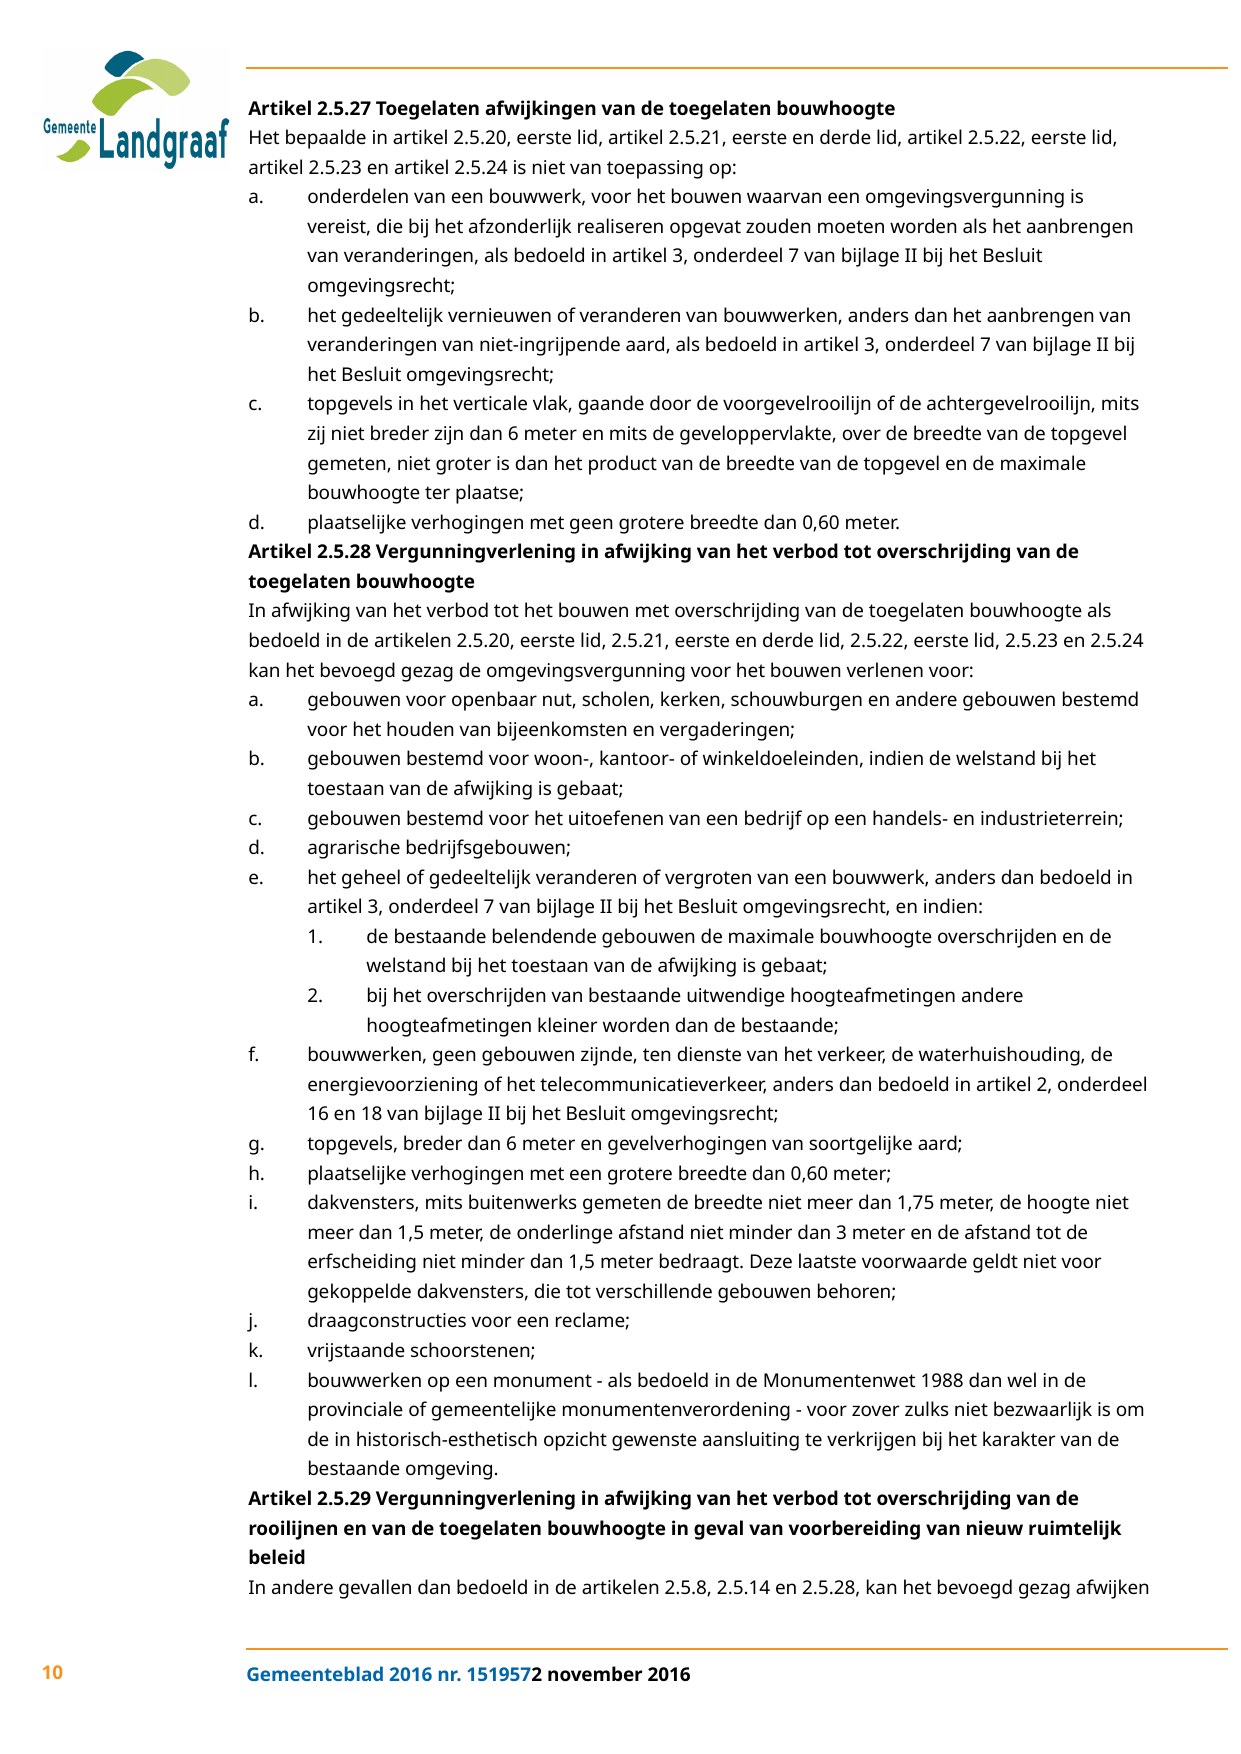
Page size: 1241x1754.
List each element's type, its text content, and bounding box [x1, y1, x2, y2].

text In andere gevallen dan bedoeld in de artikelen 2.5.8, 2.5.14 en 2.5.28, kan het bevoegd gezag afwijken [248, 1574, 1152, 1600]
text Artikel 2.5.28 Vergunningverlening in afwijking van het verbod tot overschrijding van de toegelaten bouwhoogte [248, 538, 1152, 594]
list dakvensters, mits buitenwerks gemeten de breedte niet meer dan 1,75 meter, de hoogte niet meer dan 1,5 meter, de onderlinge afstand niet minder dan 3 meter en de afstand tot de erfscheiding niet minder dan 1,5 meter bedraagt. Deze laatste voorwaarde geldt niet voor gekoppelde dakvensters, die tot verschillende gebouwen behoren; [248, 1189, 1152, 1304]
picture [41, 47, 231, 172]
list het gedeeltelijk vernieuwen of veranderen van bouwwerken, anders dan het aanbrengen van veranderingen van niet-ingrijpende aard, als bedoeld in artikel 3, onderdeel 7 van bijlage II bij het Besluit omgevingsrecht; [248, 302, 1152, 387]
text In afwijking van het verbod tot het bouwen met overschrijding van de toegelaten bouwhoogte als bedoeld in de artikelen 2.5.20, eerste lid, 2.5.21, eerste en derde lid, 2.5.22, eerste lid, 2.5.23 en 2.5.24 kan het bevoegd gezag de omgevingsvergunning voor het bouwen verlenen voor: [248, 598, 1152, 683]
text Het bepaalde in artikel 2.5.20, eerste lid, artikel 2.5.21, eerste en derde lid, artikel 2.5.22, eerste lid, artikel 2.5.23 en artikel 2.5.24 is niet van toepassing op: [248, 124, 1152, 180]
list agrarische bedrijfsgebouwen; [248, 834, 1152, 860]
list onderdelen van een bouwwerk, voor het bouwen waarvan een omgevingsvergunning is vereist, die bij het afzonderlijk realiseren opgevat zouden moeten worden als het aanbrengen van veranderingen, als bedoeld in artikel 3, onderdeel 7 van bijlage II bij het Besluit omgevingsrecht; [248, 183, 1152, 298]
text Artikel 2.5.27 Toegelaten afwijkingen van de toegelaten bouwhoogte [248, 95, 1152, 121]
list gebouwen bestemd voor woon-, kantoor- of winkeldoeleinden, indien de welstand bij het toestaan van de afwijking is gebaat; [248, 746, 1152, 801]
list bij het overschrijden van bestaande uitwendige hoogteafmetingen andere hoogteafmetingen kleiner worden dan de bestaande; [307, 982, 1152, 1038]
list plaatselijke verhogingen met geen grotere breedte dan 0,60 meter. [248, 509, 1152, 535]
list vrijstaande schoorstenen; [248, 1337, 1152, 1363]
list het geheel of gedeeltelijk veranderen of vergroten van een bouwwerk, anders dan bedoeld in artikel 3, onderdeel 7 van bijlage II bij het Besluit omgevingsrecht, en indien: [248, 864, 1152, 919]
list gebouwen voor openbaar nut, scholen, kerken, schouwburgen en andere gebouwen bestemd voor het houden van bijeenkomsten en vergaderingen; [248, 686, 1152, 742]
list gebouwen bestemd voor het uitoefenen van een bedrijf op een handels- en industrieterrein; [248, 805, 1152, 831]
list topgevels in het verticale vlak, gaande door de voorgevelrooilijn of de achtergevelrooilijn, mits zij niet breder zijn dan 6 meter en mits de geveloppervlakte, over de breedte van de topgevel gemeten, niet groter is dan het product van de breedte van de topgevel en de maximale bouwhoogte ter plaatse; [248, 391, 1152, 505]
list bouwwerken, geen gebouwen zijnde, ten dienste van het verkeer, de waterhuishouding, de energievoorziening of het telecommunicatieverkeer, anders dan bedoeld in artikel 2, onderdeel 16 en 18 van bijlage II bij het Besluit omgevingsrecht; [248, 1041, 1152, 1126]
list de bestaande belendende gebouwen de maximale bouwhoogte overschrijden en de welstand bij het toestaan van de afwijking is gebaat; [307, 923, 1152, 978]
list topgevels, breder dan 6 meter en gevelverhogingen van soortgelijke aard; [248, 1130, 1152, 1156]
list draagconstructies voor een reclame; [248, 1308, 1152, 1333]
text Artikel 2.5.29 Vergunningverlening in afwijking van het verbod tot overschrijding van de rooilijnen en van de toegelaten bouwhoogte in geval van voorbereiding van nieuw ruimtelijk beleid [248, 1485, 1152, 1570]
list plaatselijke verhogingen met een grotere breedte dan 0,60 meter; [248, 1160, 1152, 1186]
list bouwwerken op een monument - als bedoeld in de Monumentenwet 1988 dan wel in de provinciale of gemeentelijke monumentenverordening - voor zover zulks niet bezwaarlijk is om de in historisch-esthetisch opzicht gewenste aansluiting te verkrijgen bij het karakter van de bestaande omgeving. [248, 1367, 1152, 1481]
